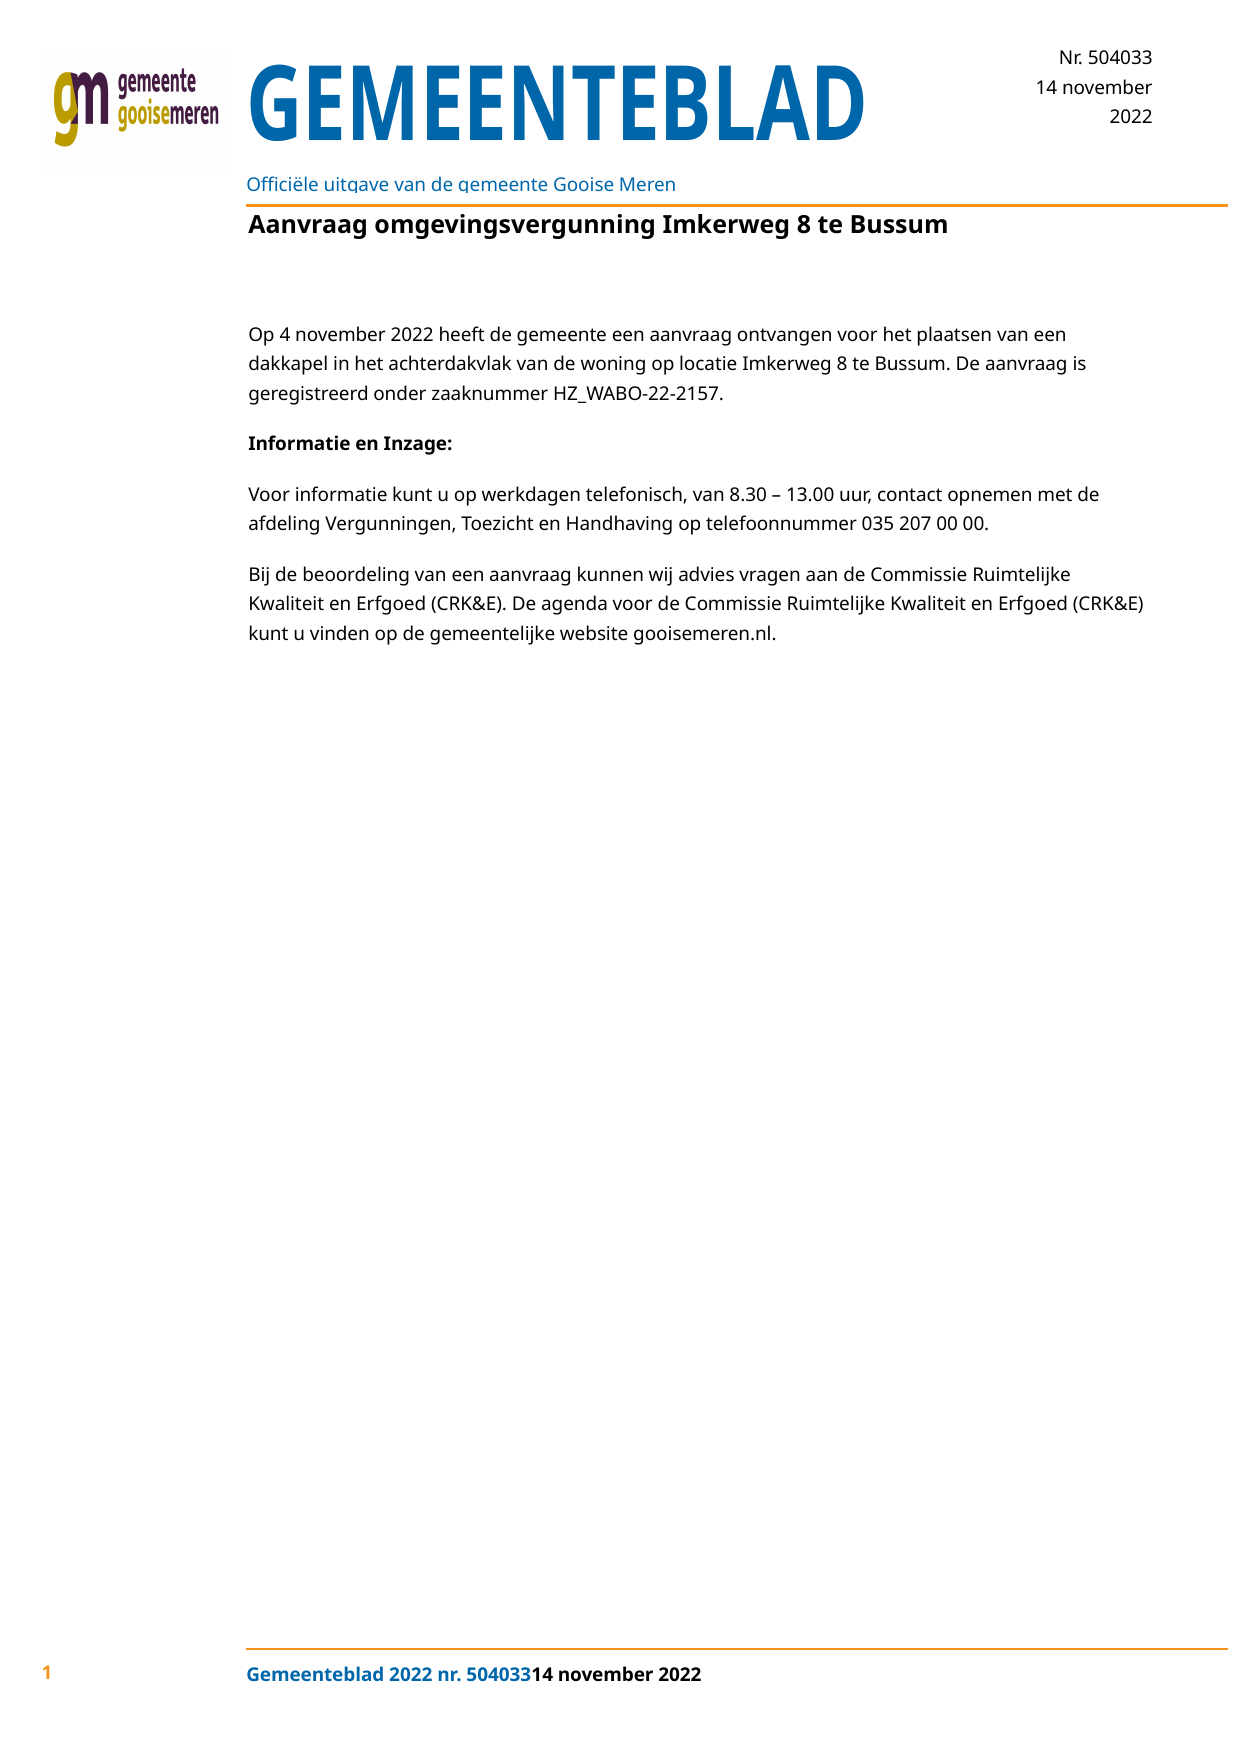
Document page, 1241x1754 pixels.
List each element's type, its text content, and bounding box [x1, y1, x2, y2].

text Op 4 november 2022 heeft de gemeente een aanvraag ontvangen voor het plaatsen van een dakkapel in het achterdakvlak van de woning op locatie Imkerweg 8 te Bussum. De aanvraag is geregistreerd onder zaaknummer HZ_WABO-22-2157. [248, 321, 1152, 406]
text Aanvraag omgevingsvergunning Imkerweg 8 te Bussum [248, 207, 1152, 241]
text Bij de beoordeling van een aanvraag kunnen wij advies vragen aan de Commissie Ruimtelijke Kwaliteit en Erfgoed (CRK&E). De agenda voor de Commissie Ruimtelijke Kwaliteit en Erfgoed (CRK&E) kunt u vinden op de gemeentelijke website gooisemeren.nl. [248, 561, 1152, 646]
text Voor informatie kunt u op werkdagen telefonisch, van 8.30 – 13.00 uur, contact opnemen met de afdeling Vergunningen, Toezicht en Handhaving op telefoonnummer 035 207 00 00. [248, 481, 1152, 536]
text Informatie en Inzage: [248, 430, 1152, 456]
picture [41, 47, 231, 172]
